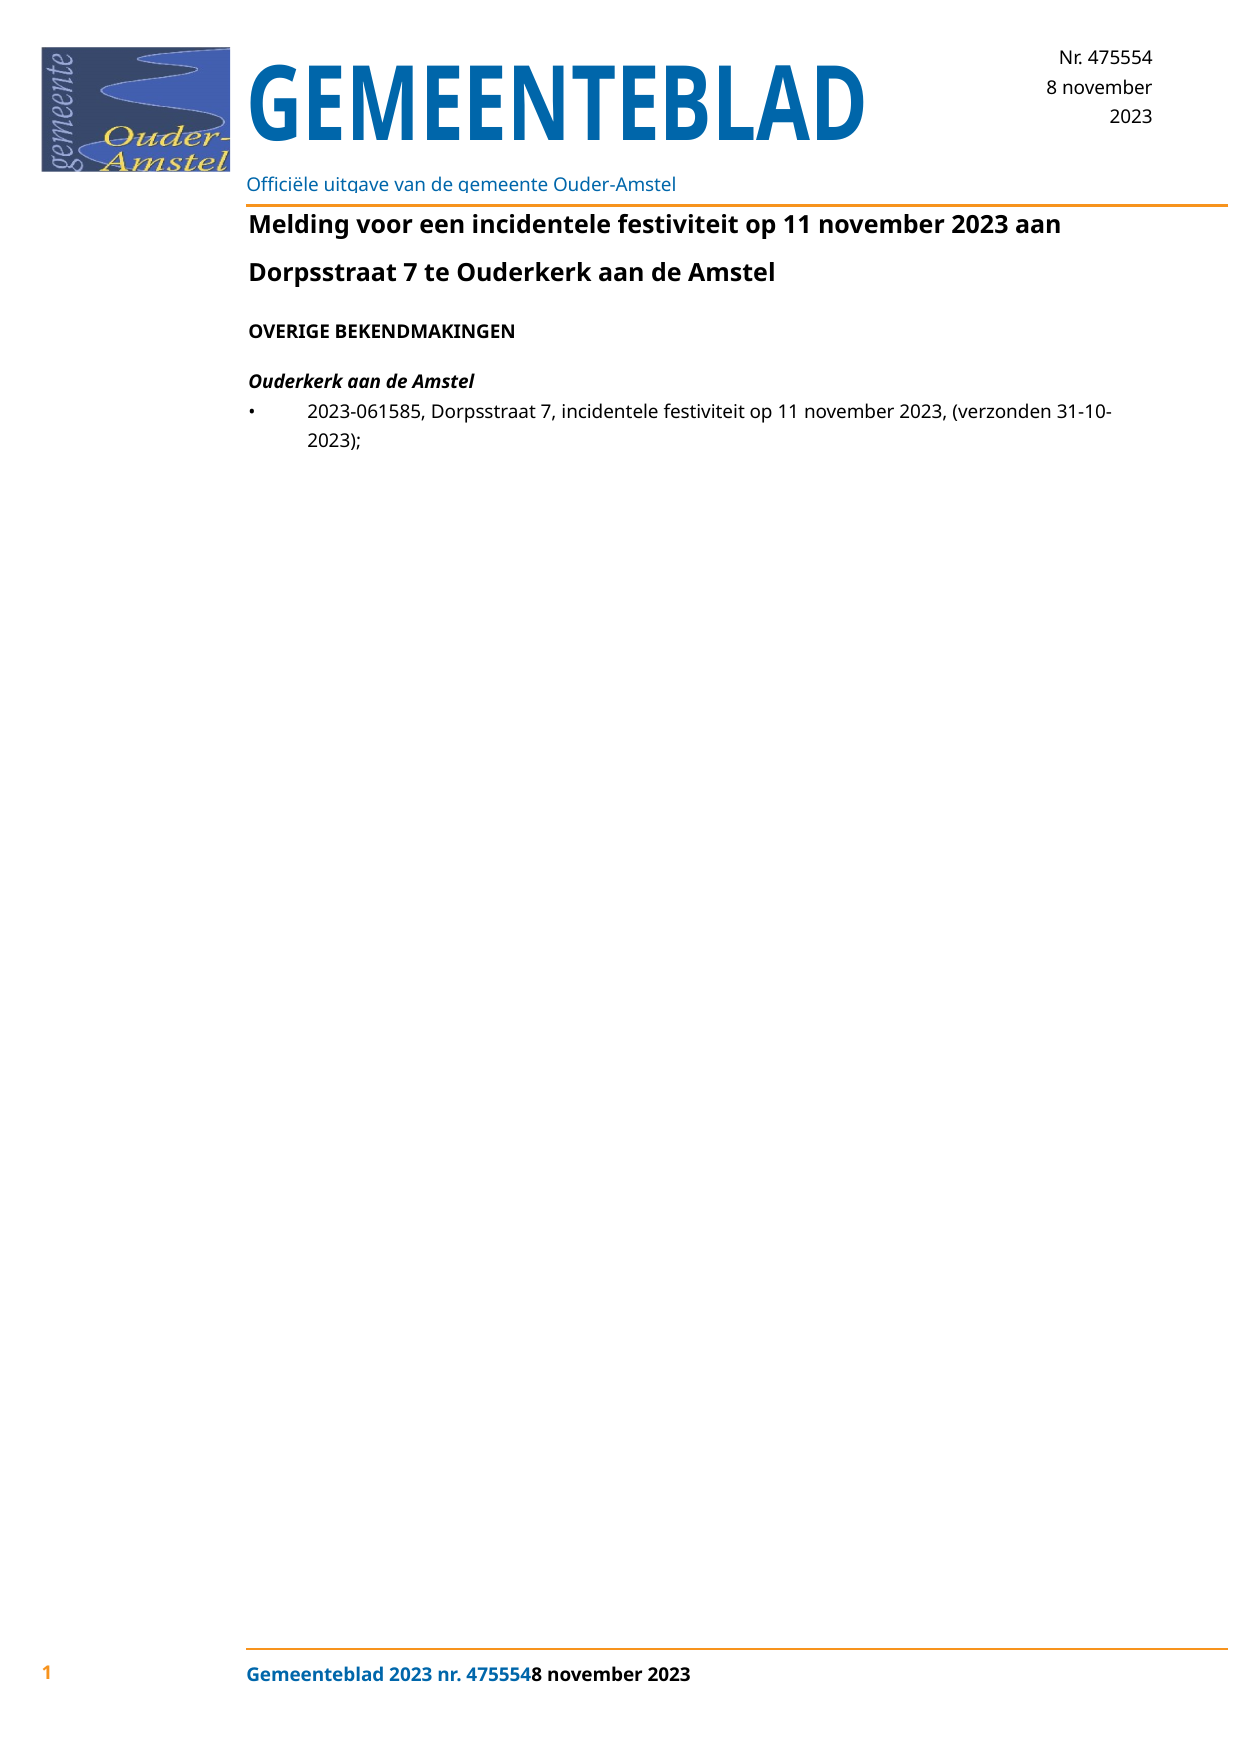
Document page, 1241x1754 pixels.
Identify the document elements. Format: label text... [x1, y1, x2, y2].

picture [41, 47, 231, 172]
list 2023-061585, Dorpsstraat 7, incidentele festiviteit op 11 november 2023, (verzonden 31-10-2023); [248, 398, 1152, 453]
text Ouderkerk aan de Amstel [248, 368, 1152, 394]
text Melding voor een incidentele festiviteit op 11 november 2023 aan Dorpsstraat 7 te Ouderkerk aan de Amstel [248, 207, 1152, 288]
text OVERIGE BEKENDMAKINGEN [248, 318, 1152, 344]
